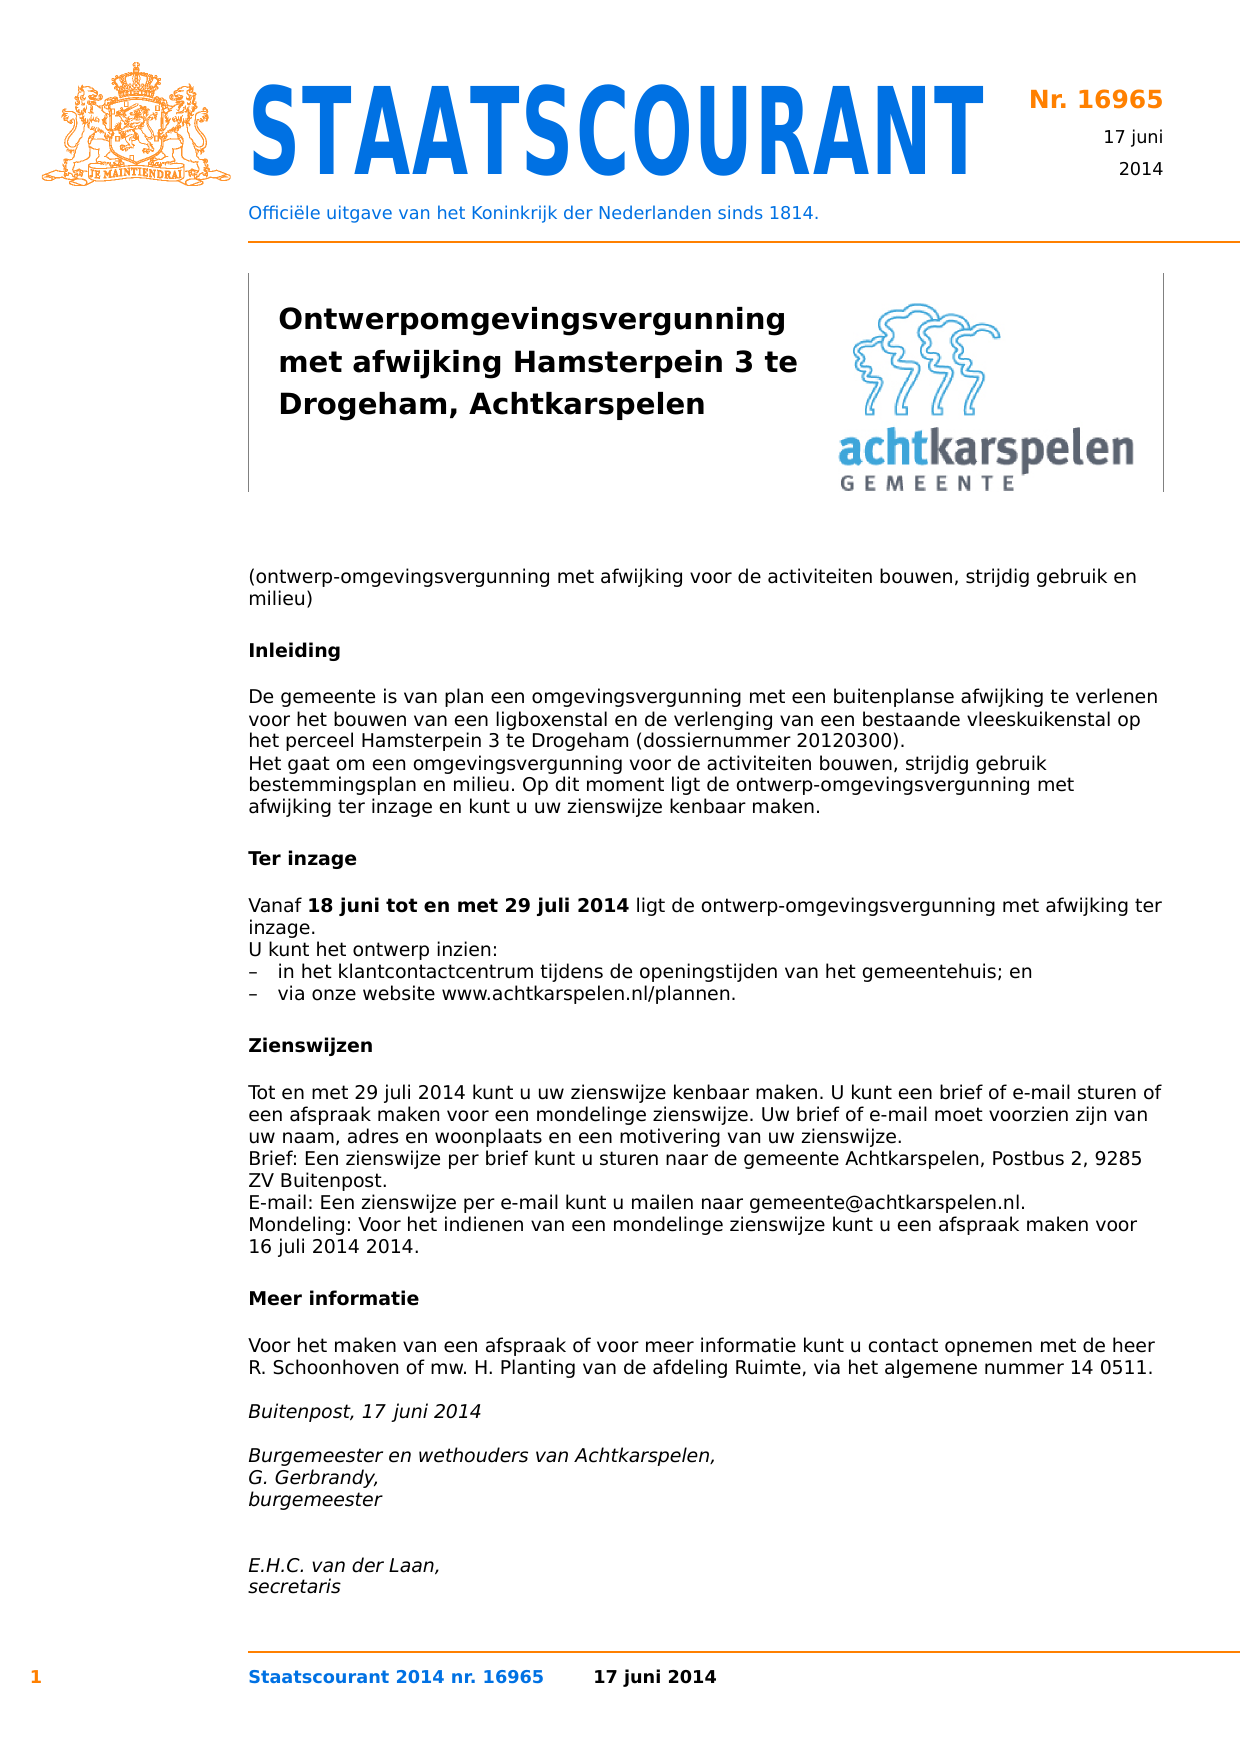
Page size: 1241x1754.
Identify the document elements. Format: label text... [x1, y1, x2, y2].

text Vanaf 18 juni tot en met 29 juli 2014 ligt de ontwerp-omgevingsvergunning met afwijking ter inzage. [248, 895, 1163, 939]
table_header [25, 62, 248, 241]
text Brief: Een zienswijze per brief kunt u sturen naar de gemeente Achtkarspelen, Postbus 2, 9285 ZV Buitenpost. [248, 1148, 1163, 1192]
text – via onze website www.achtkarspelen.nl/plannen. [248, 983, 1163, 1005]
text (ontwerp-omgevingsvergunning met afwijking voor de activiteiten bouwen, strijdig gebruik en milieu) [248, 566, 1163, 609]
table_header Nr. 16965 [998, 62, 1240, 121]
table_cell 2014 [998, 153, 1240, 203]
text Burgemeester en wethouders van Achtkarspelen, G. Gerbrandy, burgemeester [248, 1445, 1163, 1511]
picture [41, 62, 231, 186]
subtitle Ontwerpomgevingsvergunning met afwijking Hamsterpein 3 te Drogeham, Achtkarspelen [249, 273, 1163, 492]
subtitle Ter inzage [248, 848, 1163, 870]
text E-mail: Een zienswijze per e-mail kunt u mailen naar gemeente@achtkarspelen.nl. [248, 1192, 1163, 1214]
text U kunt het ontwerp inzien: [248, 939, 1163, 961]
table_cell 17 juni [998, 121, 1240, 153]
text Mondeling: Voor het indienen van een mondelinge zienswijze kunt u een afspraak maken voor 16 juli 2014 2014. [248, 1214, 1163, 1258]
table_header STAATSCOURANT [248, 62, 998, 203]
text E.H.C. van der Laan, secretaris [248, 1532, 1163, 1598]
text Buitenpost, 17 juni 2014 [248, 1401, 1163, 1423]
text – in het klantcontactcentrum tijdens de openingstijden van het gemeentehuis; en [248, 961, 1163, 983]
subtitle Inleiding [248, 639, 1163, 661]
text Tot en met 29 juli 2014 kunt u uw zienswijze kenbaar maken. U kunt een brief of e-mail sturen of een afspraak maken voor een mondelinge zienswijze. Uw brief of e-mail moet voorzien zijn van uw naam, adres en woonplaats en een motivering van uw zienswijze. [248, 1082, 1163, 1148]
subtitle Meer informatie [248, 1288, 1163, 1310]
table_cell Officiële uitgave van het Koninkrijk der Nederlanden sinds 1814. [248, 203, 1240, 241]
picture [838, 302, 1134, 492]
text Het gaat om een omgevingsvergunning voor de activiteiten bouwen, strijdig gebruik bestemmingsplan en milieu. Op dit moment ligt de ontwerp-omgevingsvergunning met afwijking ter inzage en kunt u uw zienswijze kenbaar maken. [248, 752, 1163, 818]
subtitle Zienswijzen [248, 1035, 1163, 1057]
text Voor het maken van een afspraak of voor meer informatie kunt u contact opnemen met de heer R. Schoonhoven of mw. H. Planting van de afdeling Ruimte, via het algemene nummer 14 0511. [248, 1335, 1163, 1379]
text De gemeente is van plan een omgevingsvergunning met een buitenplanse afwijking te verlenen voor het bouwen van een ligboxenstal en de verlenging van een bestaande vleeskuikenstal op het perceel Hamsterpein 3 te Drogeham (dossiernummer 20120300). [248, 686, 1163, 752]
